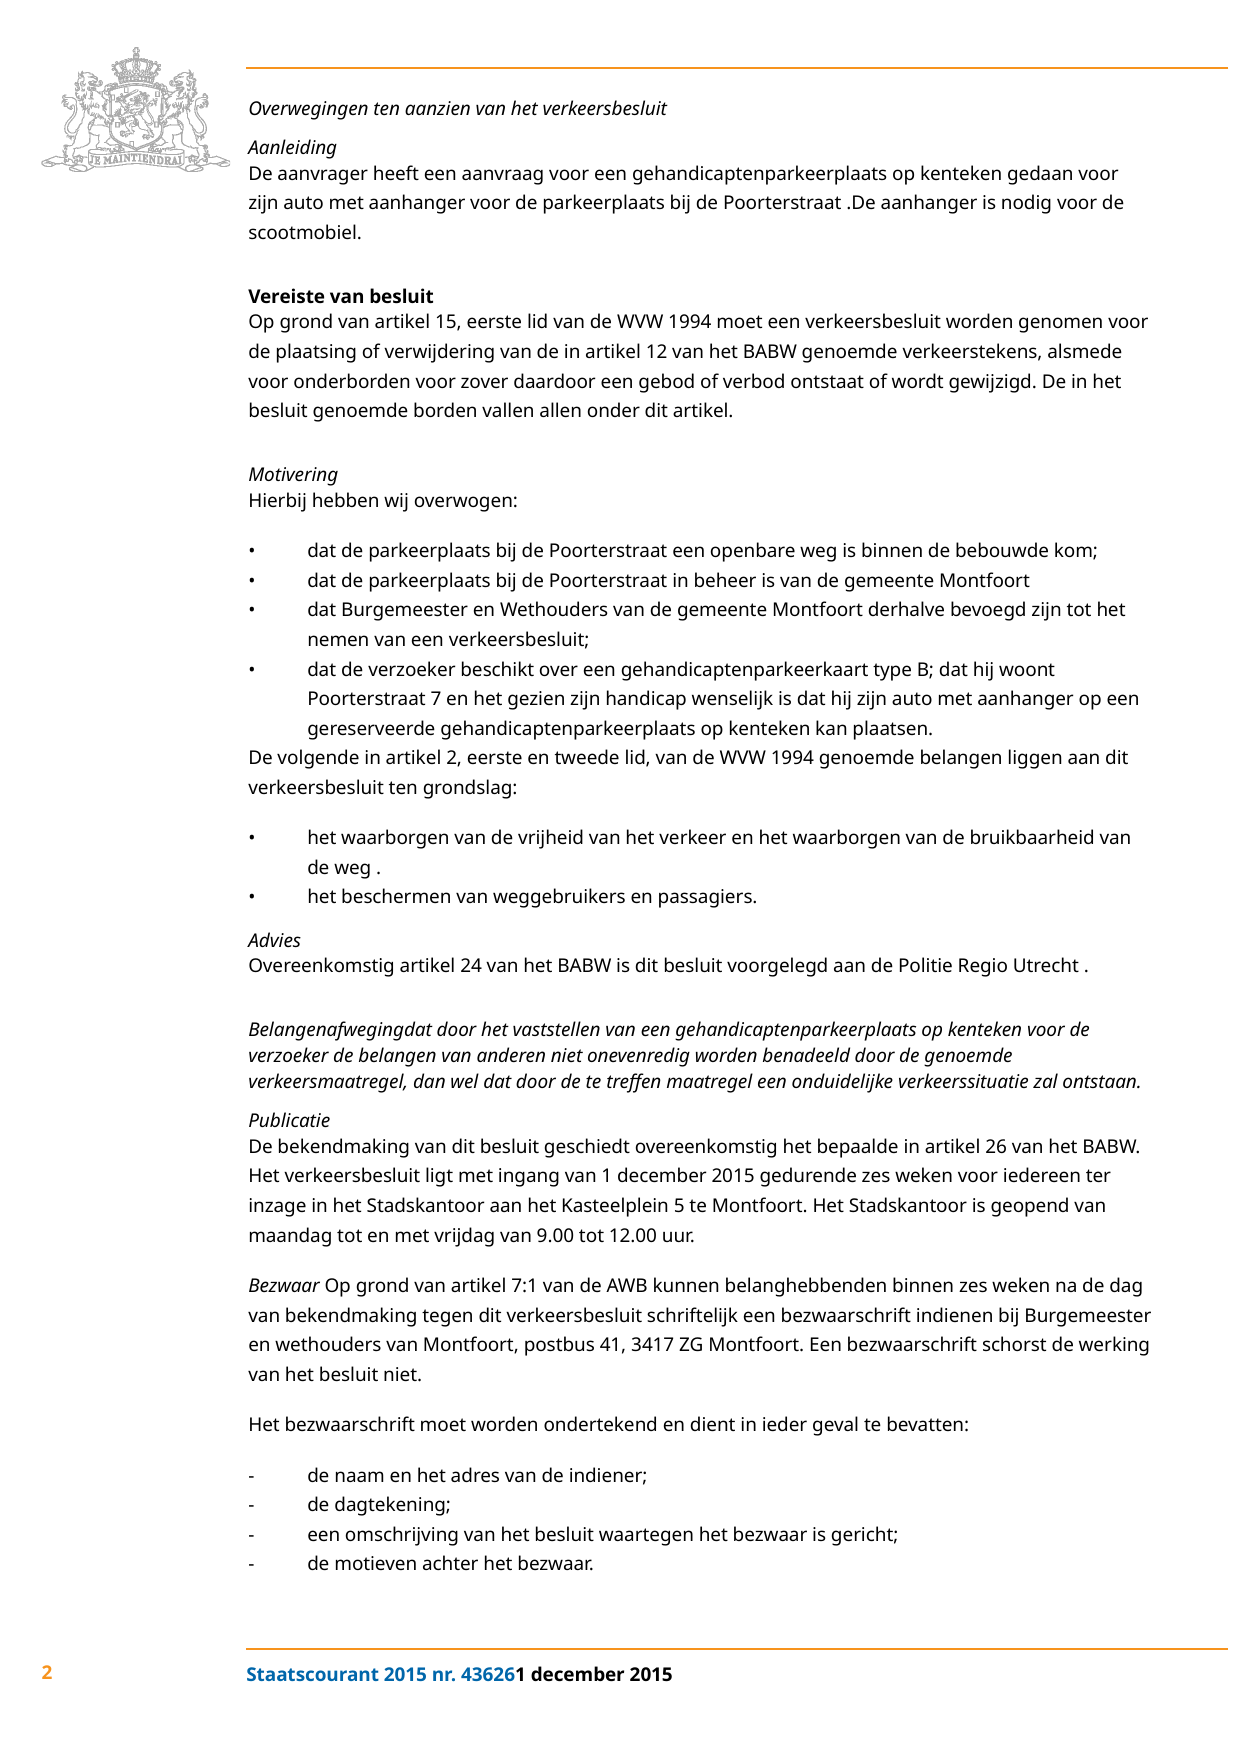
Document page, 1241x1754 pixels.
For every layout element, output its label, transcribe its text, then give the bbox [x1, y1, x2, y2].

list dat de verzoeker beschikt over een gehandicaptenparkeerkaart type B; dat hij woont Poorterstraat 7 en het gezien zijn handicap wenselijk is dat hij zijn auto met aanhanger op een gereserveerde gehandicaptenparkeerplaats op kenteken kan plaatsen. [248, 656, 1152, 741]
text Vereiste van besluit [248, 283, 1152, 309]
text Publicatie [248, 1107, 1152, 1133]
list dat de parkeerplaats bij de Poorterstraat een openbare weg is binnen de bebouwde kom; [248, 537, 1152, 563]
text Overeenkomstig artikel 24 van het BABW is dit besluit voorgelegd aan de Politie Regio Utrecht . [248, 953, 1152, 978]
list de dagtekening; [248, 1491, 1152, 1517]
text Motivering [248, 461, 1152, 487]
text De volgende in artikel 2, eerste en tweede lid, van de WVW 1994 genoemde belangen liggen aan dit verkeersbesluit ten grondslag: [248, 744, 1152, 800]
text Op grond van artikel 15, eerste lid van de WVW 1994 moet een verkeersbesluit worden genomen voor de plaatsing of verwijdering van de in artikel 12 van het BABW genoemde verkeerstekens, alsmede voor onderborden voor zover daardoor een gebod of verbod ontstaat of wordt gewijzigd. De in het besluit genoemde borden vallen allen onder dit artikel. [248, 309, 1152, 423]
text Het bezwaarschrift moet worden ondertekend en dient in ieder geval te bevatten: [248, 1411, 1152, 1437]
list het waarborgen van de vrijheid van het verkeer en het waarborgen van de bruikbaarheid van de weg . [248, 824, 1152, 880]
text De bekendmaking van dit besluit geschiedt overeenkomstig het bepaalde in artikel 26 van het BABW. Het verkeersbesluit ligt met ingang van 1 december 2015 gedurende zes weken voor iedereen ter inzage in het Stadskantoor aan het Kasteelplein 5 te Montfoort. Het Stadskantoor is geopend van maandag tot en met vrijdag van 9.00 tot 12.00 uur. [248, 1133, 1152, 1247]
list de naam en het adres van de indiener; [248, 1462, 1152, 1487]
text Overwegingen ten aanzien van het verkeersbesluit [248, 95, 1152, 121]
text Aanleiding [248, 134, 1152, 160]
list de motieven achter het bezwaar. [248, 1551, 1152, 1576]
list een omschrijving van het besluit waartegen het bezwaar is gericht; [248, 1521, 1152, 1547]
list dat Burgemeester en Wethouders van de gemeente Montfoort derhalve bevoegd zijn tot het nemen van een verkeersbesluit; [248, 597, 1152, 652]
text Advies [248, 927, 1152, 953]
list het beschermen van weggebruikers en passagiers. [248, 884, 1152, 909]
text Bezwaar Op grond van artikel 7:1 van de AWB kunnen belanghebbenden binnen zes weken na de dag van bekendmaking tegen dit verkeersbesluit schriftelijk een bezwaarschrift indienen bij Burgemeester en wethouders van Montfoort, postbus 41, 3417 ZG Montfoort. Een bezwaarschrift schorst de werking van het besluit niet. [248, 1272, 1152, 1387]
text Belangenafwegingdat door het vaststellen van een gehandicaptenparkeerplaats op kenteken voor de verzoeker de belangen van anderen niet onevenredig worden benadeeld door de genoemde verkeersmaatregel, dan wel dat door de te treffen maatregel een onduidelijke verkeerssituatie zal ontstaan. [248, 1017, 1152, 1094]
text De aanvrager heeft een aanvraag voor een gehandicaptenparkeerplaats op kenteken gedaan voor zijn auto met aanhanger voor de parkeerplaats bij de Poorterstraat .De aanhanger is nodig voor de scootmobiel. [248, 160, 1152, 245]
list dat de parkeerplaats bij de Poorterstraat in beheer is van de gemeente Montfoort [248, 567, 1152, 593]
text Hierbij hebben wij overwogen: [248, 487, 1152, 513]
picture [41, 47, 231, 172]
